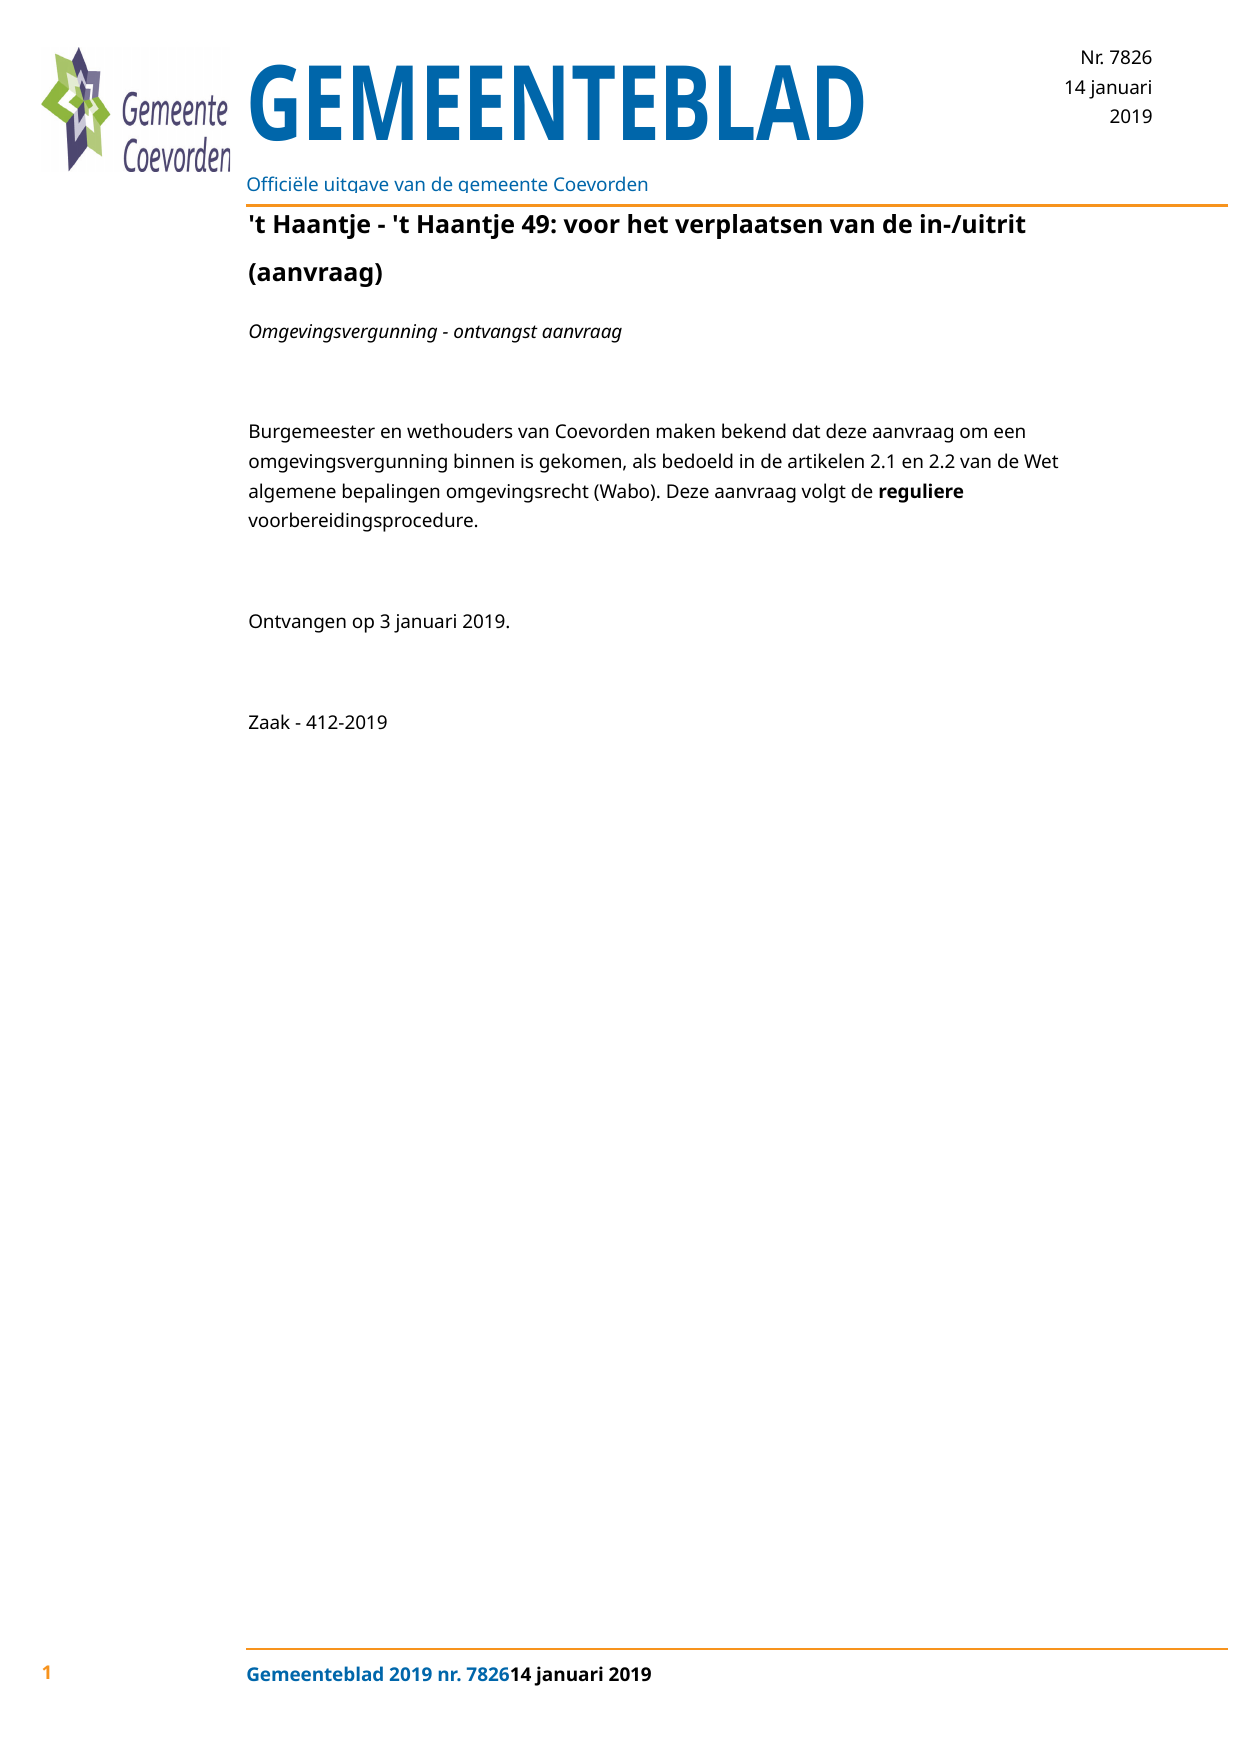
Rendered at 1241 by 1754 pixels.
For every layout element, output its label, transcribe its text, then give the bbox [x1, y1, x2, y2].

text Burgemeester en wethouders van Coevorden maken bekend dat deze aanvraag om een omgevingsvergunning binnen is gekomen, als bedoeld in de artikelen 2.1 en 2.2 van de Wet algemene bepalingen omgevingsrecht (Wabo). Deze aanvraag volgt de reguliere voorbereidingsprocedure. [248, 419, 1152, 533]
text Zaak - 412-2019 [248, 709, 1152, 735]
text Ontvangen op 3 januari 2019. [248, 608, 1152, 634]
text Omgevingsvergunning - ontvangst aanvraag [248, 318, 1152, 344]
text 't Haantje - 't Haantje 49: voor het verplaatsen van de in-/uitrit (aanvraag) [248, 207, 1152, 288]
picture [41, 47, 231, 172]
